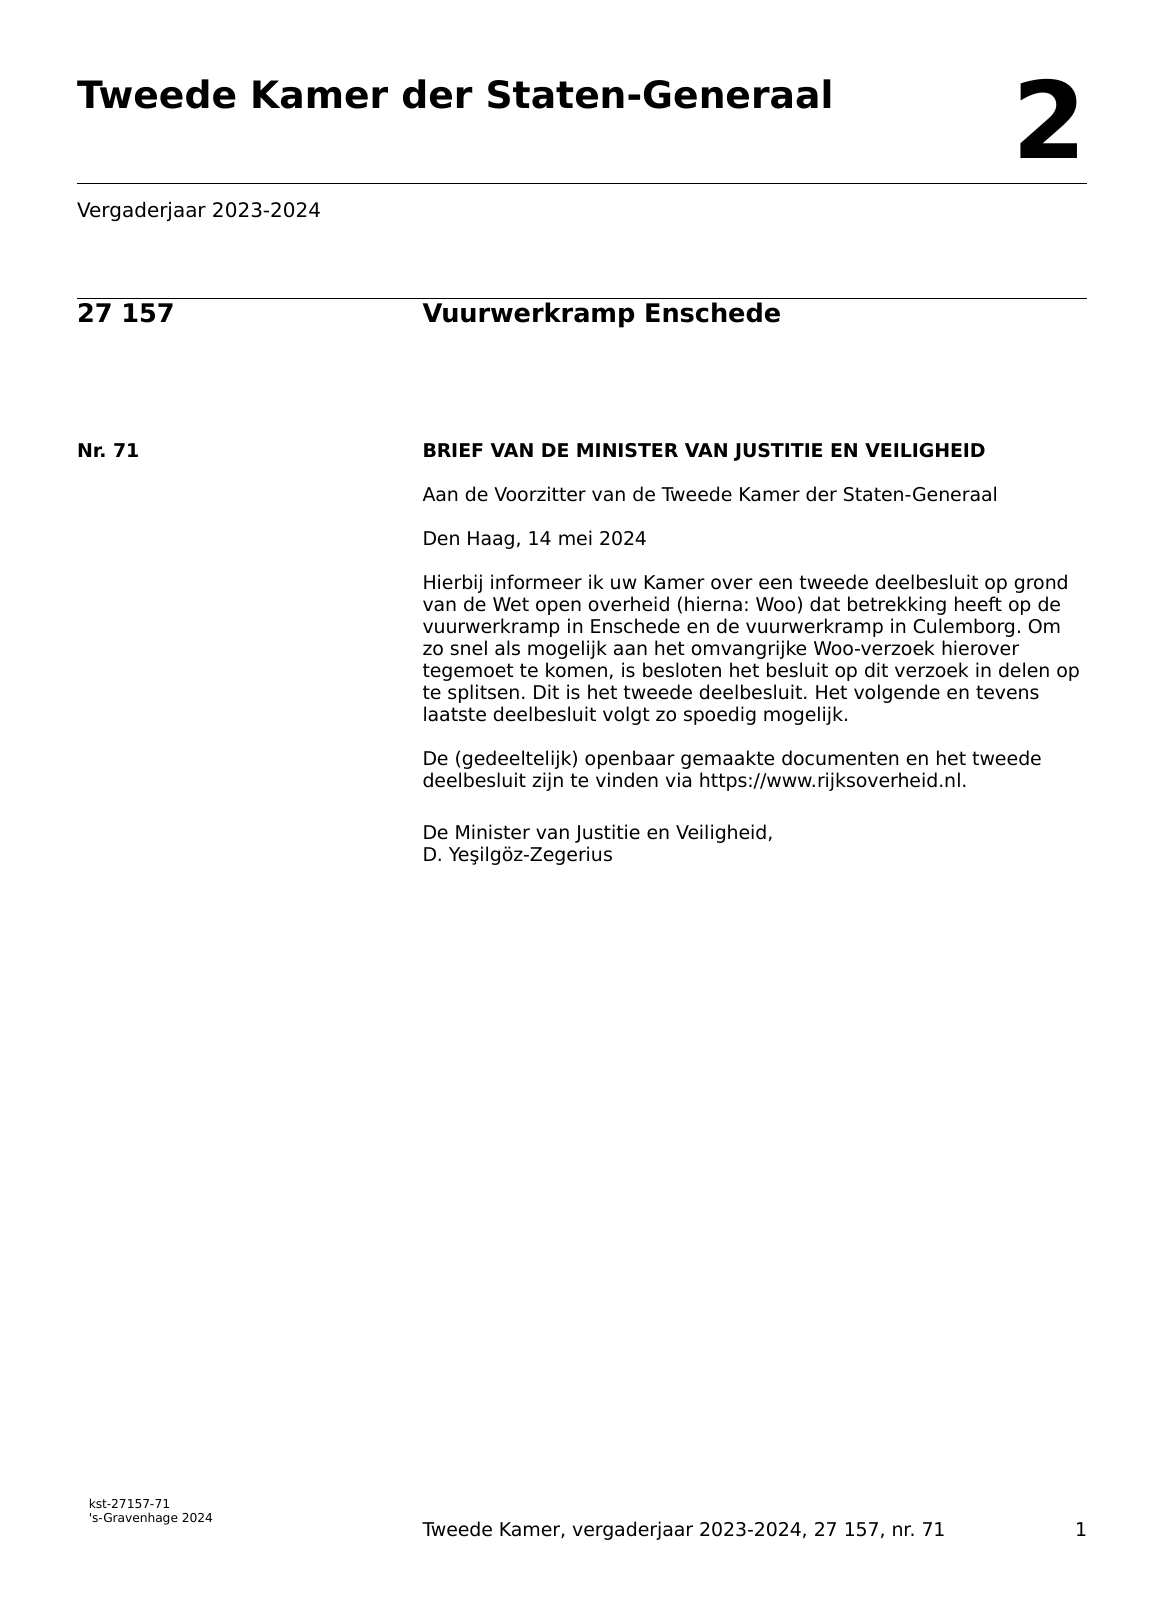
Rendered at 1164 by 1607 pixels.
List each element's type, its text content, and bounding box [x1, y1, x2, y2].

text Den Haag, 14 mei 2024 [422, 528, 1087, 550]
table_cell Vergaderjaar 2023-2024 [77, 184, 1087, 298]
text kst-27157-71 [88, 1497, 323, 1511]
subtitle 27 157 Vuurwerkramp Enschede [77, 299, 1087, 329]
text De (gedeeltelijk) openbaar gemaakte documenten en het tweede deelbesluit zijn te vinden via https://www.rijksoverheid.nl. [422, 748, 1087, 792]
text De Minister van Justitie en Veiligheid, D. Yeşilgöz-Zegerius [422, 822, 1087, 866]
text 's-Gravenhage 2024 [88, 1511, 323, 1525]
table_header Tweede Kamer der Staten-Generaal [77, 59, 886, 183]
table_header 2 [886, 59, 1087, 183]
subtitle Nr. 71 BRIEF VAN DE MINISTER VAN JUSTITIE EN VEILIGHEID [77, 440, 1087, 462]
text Hierbij informeer ik uw Kamer over een tweede deelbesluit op grond van de Wet open overheid (hierna: Woo) dat betrekking heeft op de vuurwerkramp in Enschede en de vuurwerkramp in Culemborg. Om zo snel als mogelijk aan het omvangrijke Woo-verzoek hierover tegemoet te komen, is besloten het besluit op dit verzoek in delen op te splitsen. Dit is het tweede deelbesluit. Het volgende en tevens laatste deelbesluit volgt zo spoedig mogelijk. [422, 572, 1087, 726]
text Aan de Voorzitter van de Tweede Kamer der Staten-Generaal [422, 484, 1087, 506]
